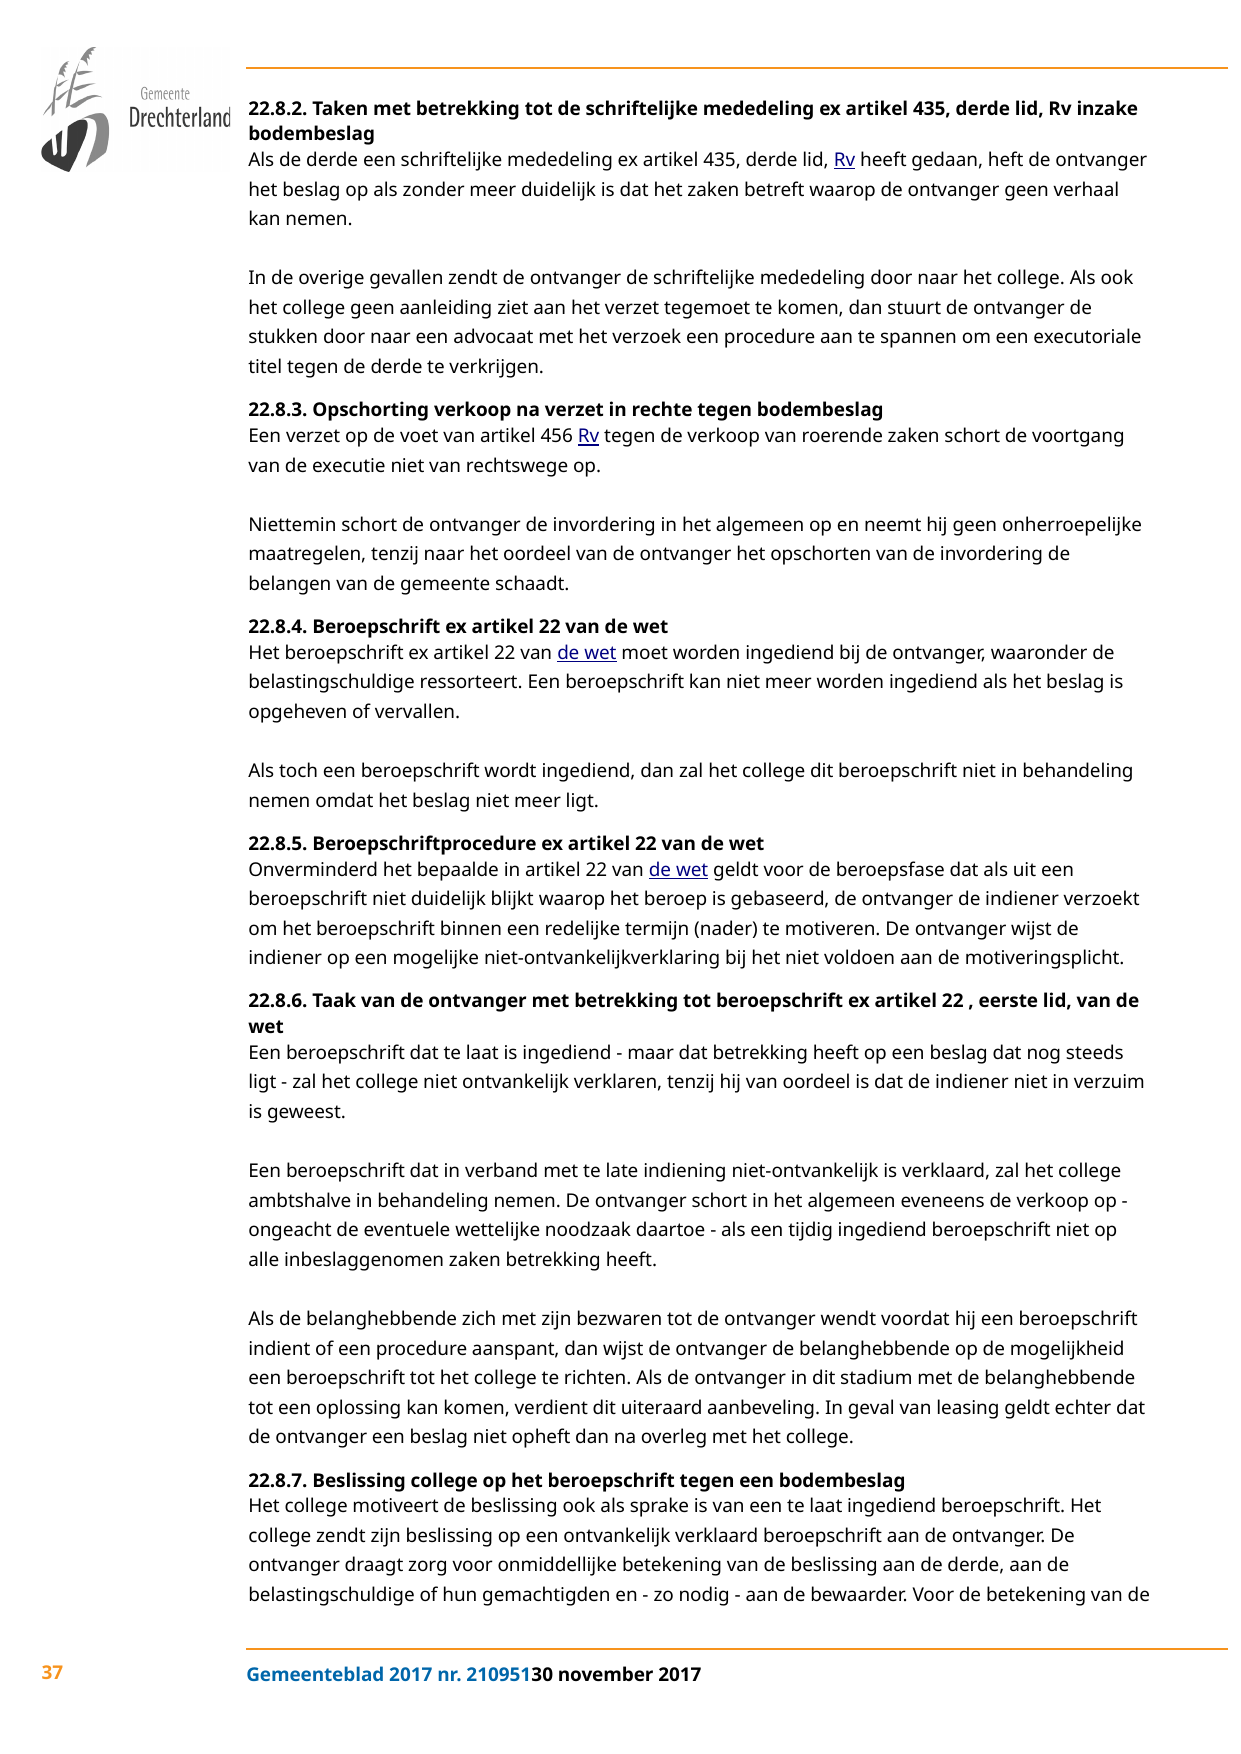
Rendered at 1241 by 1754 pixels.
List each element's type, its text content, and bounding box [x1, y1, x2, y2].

text 22.8.5. Beroepschriftprocedure ex artikel 22 van de wet [248, 830, 1152, 856]
picture [41, 47, 231, 172]
text Het beroepschrift ex artikel 22 van de wet moet worden ingediend bij de ontvanger, waaronder de belastingschuldige ressorteert. Een beroepschrift kan niet meer worden ingediend als het beslag is opgeheven of vervallen. [248, 639, 1152, 724]
text Het college motiveert de beslissing ook als sprake is van een te laat ingediend beroepschrift. Het college zendt zijn beslissing op een ontvankelijk verklaard beroepschrift aan de ontvanger. De ontvanger draagt zorg voor onmiddellijke betekening van de beslissing aan de derde, aan de belastingschuldige of hun gemachtigden en - zo nodig - aan de bewaarder. Voor de betekening van de [248, 1492, 1152, 1607]
text Onverminderd het bepaalde in artikel 22 van de wet geldt voor de beroepsfase dat als uit een beroepschrift niet duidelijk blijkt waarop het beroep is gebaseerd, de ontvanger de indiener verzoekt om het beroepschrift binnen een redelijke termijn (nader) te motiveren. De ontvanger wijst de indiener op een mogelijke niet-ontvankelijkverklaring bij het niet voldoen aan de motiveringsplicht. [248, 856, 1152, 970]
text 22.8.3. Opschorting verkoop na verzet in rechte tegen bodembeslag [248, 396, 1152, 422]
text 22.8.2. Taken met betrekking tot de schriftelijke mededeling ex artikel 435, derde lid, Rv inzake bodembeslag [248, 95, 1152, 146]
text 22.8.4. Beroepschrift ex artikel 22 van de wet [248, 613, 1152, 639]
text Een beroepschrift dat te laat is ingediend - maar dat betrekking heeft op een beslag dat nog steeds ligt - zal het college niet ontvankelijk verklaren, tenzij hij van oordeel is dat de indiener niet in verzuim is geweest. [248, 1039, 1152, 1124]
text 22.8.7. Beslissing college op het beroepschrift tegen een bodembeslag [248, 1467, 1152, 1492]
text Als de derde een schriftelijke mededeling ex artikel 435, derde lid, Rv heeft gedaan, heft de ontvanger het beslag op als zonder meer duidelijk is dat het zaken betreft waarop de ontvanger geen verhaal kan nemen. [248, 146, 1152, 231]
text 22.8.6. Taak van de ontvanger met betrekking tot beroepschrift ex artikel 22 , eerste lid, van de wet [248, 988, 1152, 1039]
text Als de belanghebbende zich met zijn bezwaren tot de ontvanger wendt voordat hij een beroepschrift indient of een procedure aanspant, dan wijst de ontvanger de belanghebbende op de mogelijkheid een beroepschrift tot het college te richten. Als de ontvanger in dit stadium met de belanghebbende tot een oplossing kan komen, verdient dit uiteraard aanbeveling. In geval van leasing geldt echter dat de ontvanger een beslag niet opheft dan na overleg met het college. [248, 1305, 1152, 1449]
text Niettemin schort de ontvanger de invordering in het algemeen op en neemt hij geen onherroepelijke maatregelen, tenzij naar het oordeel van de ontvanger het opschorten van de invordering de belangen van de gemeente schaadt. [248, 511, 1152, 596]
text Als toch een beroepschrift wordt ingediend, dan zal het college dit beroepschrift niet in behandeling nemen omdat het beslag niet meer ligt. [248, 757, 1152, 813]
text Een verzet op de voet van artikel 456 Rv tegen de verkoop van roerende zaken schort de voortgang van de executie niet van rechtswege op. [248, 422, 1152, 477]
text In de overige gevallen zendt de ontvanger de schriftelijke mededeling door naar het college. Als ook het college geen aanleiding ziet aan het verzet tegemoet te komen, dan stuurt de ontvanger de stukken door naar een advocaat met het verzoek een procedure aan te spannen om een executoriale titel tegen de derde te verkrijgen. [248, 264, 1152, 379]
text Een beroepschrift dat in verband met te late indiening niet-ontvankelijk is verklaard, zal het college ambtshalve in behandeling nemen. De ontvanger schort in het algemeen eveneens de verkoop op - ongeacht de eventuele wettelijke noodzaak daartoe - als een tijdig ingediend beroepschrift niet op alle inbeslaggenomen zaken betrekking heeft. [248, 1157, 1152, 1272]
